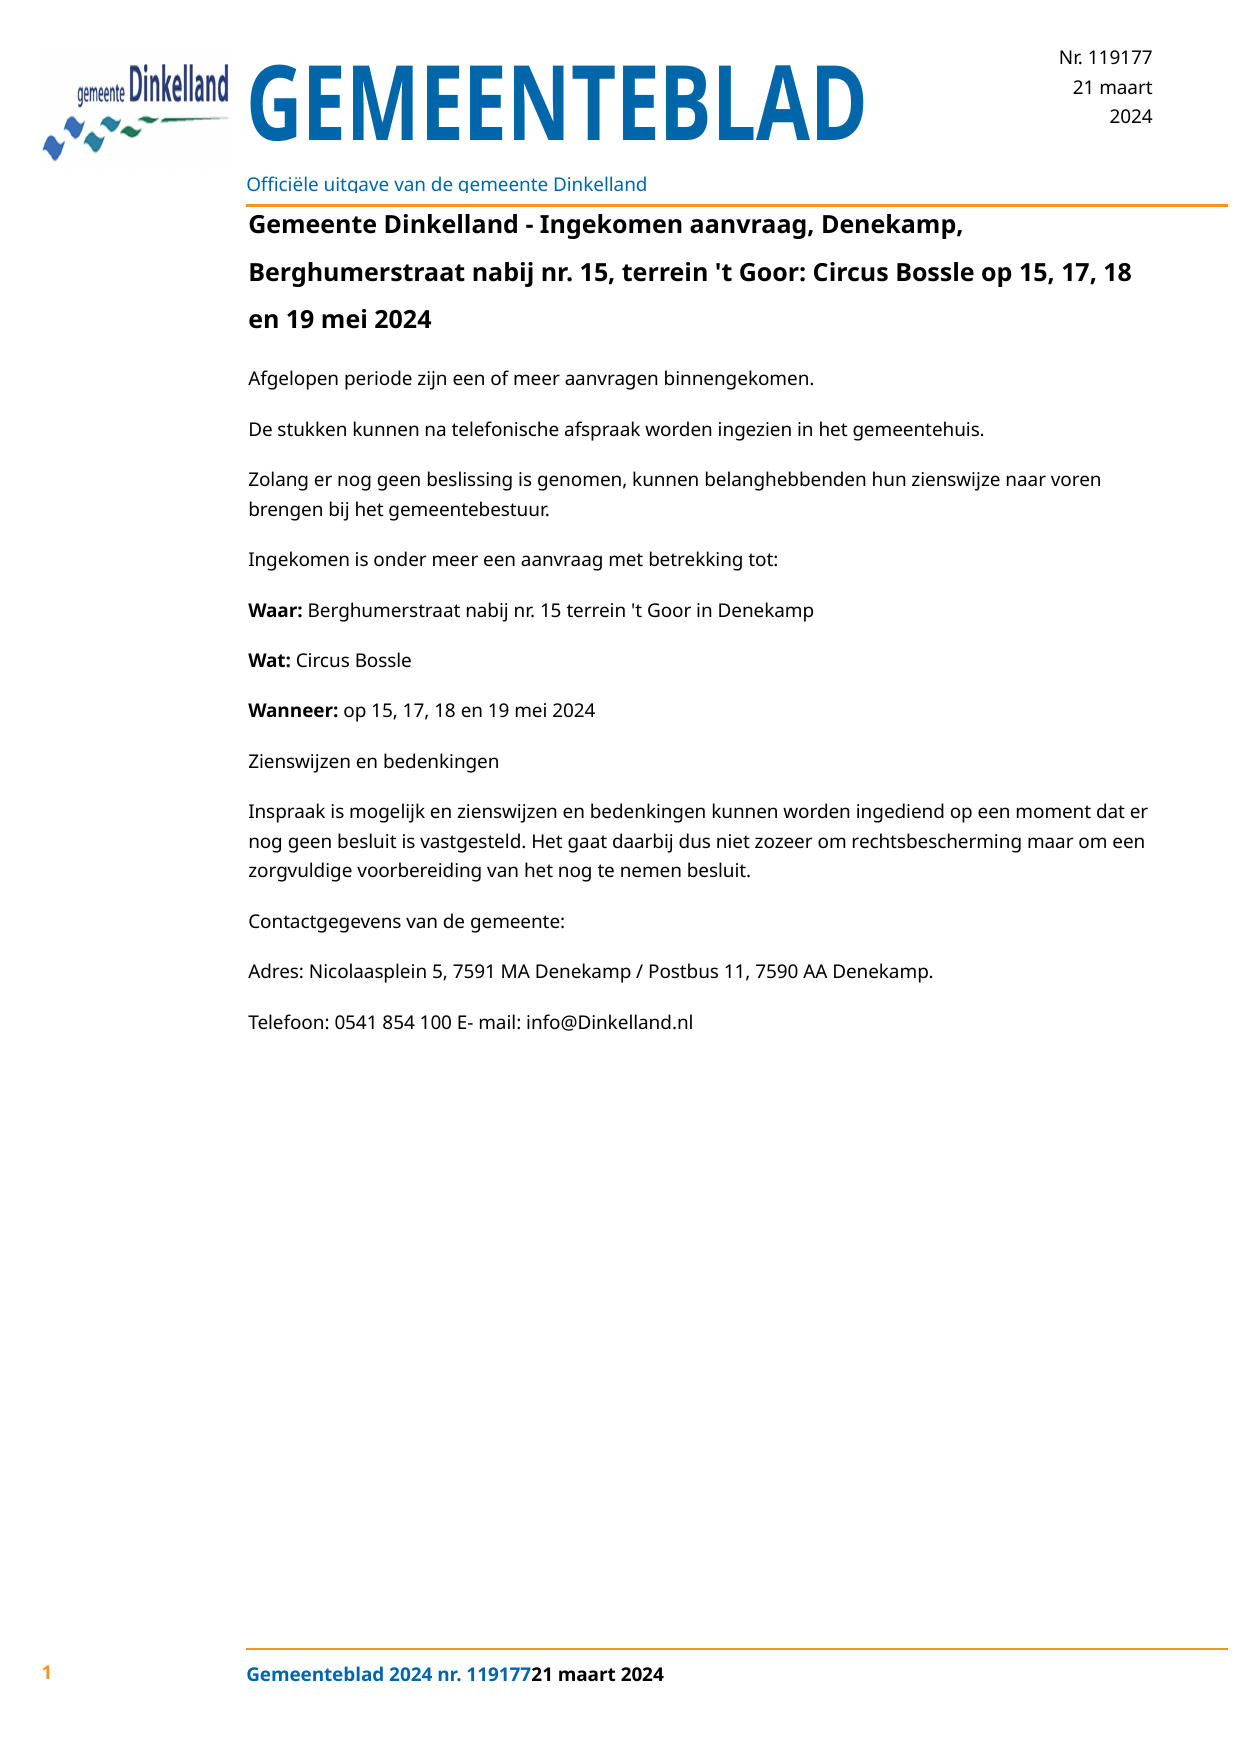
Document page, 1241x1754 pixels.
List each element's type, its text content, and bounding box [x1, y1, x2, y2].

picture [41, 47, 231, 172]
text Afgelopen periode zijn een of meer aanvragen binnengekomen. [248, 366, 1152, 391]
text De stukken kunnen na telefonische afspraak worden ingezien in het gemeentehuis. [248, 416, 1152, 442]
text Adres: Nicolaasplein 5, 7591 MA Denekamp / Postbus 11, 7590 AA Denekamp. [248, 958, 1152, 984]
text Zolang er nog geen beslissing is genomen, kunnen belanghebbenden hun zienswijze naar voren brengen bij het gemeentebestuur. [248, 466, 1152, 522]
text Gemeente Dinkelland - Ingekomen aanvraag, Denekamp, Berghumerstraat nabij nr. 15, terrein 't Goor: Circus Bossle op 15, 17, 18 en 19 mei 2024 [248, 207, 1152, 336]
text Zienswijzen en bedenkingen [248, 748, 1152, 774]
text Ingekomen is onder meer een aanvraag met betrekking tot: [248, 546, 1152, 572]
text Contactgegevens van de gemeente: [248, 908, 1152, 934]
text Inspraak is mogelijk en zienswijzen en bedenkingen kunnen worden ingediend op een moment dat er nog geen besluit is vastgesteld. Het gaat daarbij dus niet zozeer om rechtsbescherming maar om een zorgvuldige voorbereiding van het nog te nemen besluit. [248, 798, 1152, 883]
text Wat: Circus Bossle [248, 647, 1152, 673]
text Waar: Berghumerstraat nabij nr. 15 terrein 't Goor in Denekamp [248, 597, 1152, 622]
text Telefoon: 0541 854 100 E- mail: info@Dinkelland.nl [248, 1009, 1152, 1034]
text Wanneer: op 15, 17, 18 en 19 mei 2024 [248, 698, 1152, 723]
